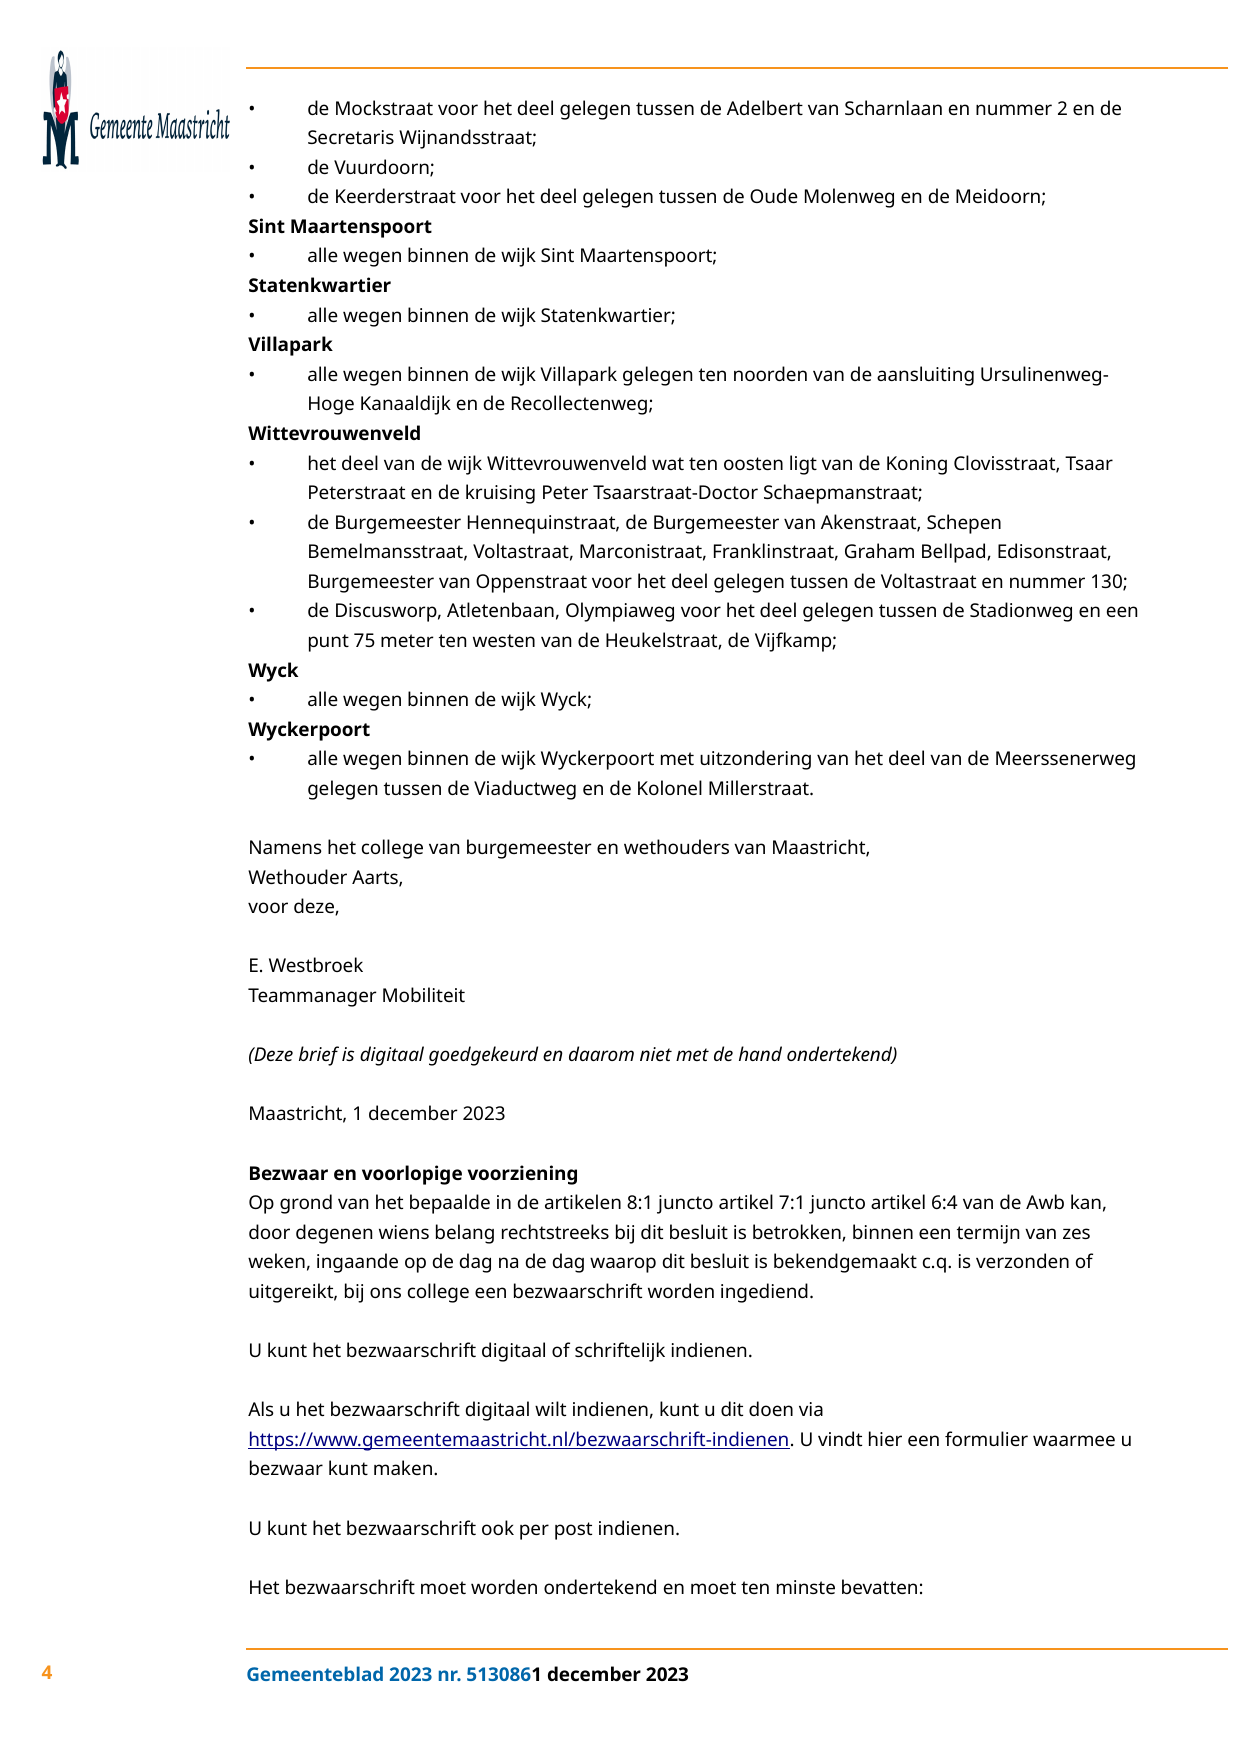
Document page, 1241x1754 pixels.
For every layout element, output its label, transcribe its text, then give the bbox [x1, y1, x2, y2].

text Bezwaar en voorlopige voorziening [248, 1160, 1152, 1186]
text voor deze, [248, 893, 1152, 919]
picture [41, 47, 231, 172]
list de Vuurdoorn; [248, 154, 1152, 180]
list de Mockstraat voor het deel gelegen tussen de Adelbert van Scharnlaan en nummer 2 en de Secretaris Wijnandsstraat; [248, 95, 1152, 150]
text Namens het college van burgemeester en wethouders van Maastricht, [248, 834, 1152, 860]
text Wyck [248, 657, 1152, 683]
text Wethouder Aarts, [248, 864, 1152, 890]
text E. Westbroek [248, 953, 1152, 978]
text (Deze brief is digitaal goedgekeurd en daarom niet met de hand ondertekend) [248, 1041, 1152, 1067]
list de Burgemeester Hennequinstraat, de Burgemeester van Akenstraat, Schepen Bemelmansstraat, Voltastraat, Marconistraat, Franklinstraat, Graham Bellpad, Edisonstraat, Burgemeester van Oppenstraat voor het deel gelegen tussen de Voltastraat en nummer 130; [248, 509, 1152, 594]
list de Keerderstraat voor het deel gelegen tussen de Oude Molenweg en de Meidoorn; [248, 183, 1152, 209]
list alle wegen binnen de wijk Statenkwartier; [248, 302, 1152, 328]
list alle wegen binnen de wijk Sint Maartenspoort; [248, 243, 1152, 268]
text Het bezwaarschrift moet worden ondertekend en moet ten minste bevatten: [248, 1574, 1152, 1600]
text Wittevrouwenveld [248, 420, 1152, 446]
text Maastricht, 1 december 2023 [248, 1101, 1152, 1126]
list het deel van de wijk Wittevrouwenveld wat ten oosten ligt van de Koning Clovisstraat, Tsaar Peterstraat en de kruising Peter Tsaarstraat-Doctor Schaepmanstraat; [248, 450, 1152, 505]
text U kunt het bezwaarschrift ook per post indienen. [248, 1515, 1152, 1541]
list alle wegen binnen de wijk Villapark gelegen ten noorden van de aansluiting Ursulinenweg- Hoge Kanaaldijk en de Recollectenweg; [248, 361, 1152, 416]
text Wyckerpoort [248, 716, 1152, 742]
text U kunt het bezwaarschrift digitaal of schriftelijk indienen. [248, 1337, 1152, 1363]
text Statenkwartier [248, 272, 1152, 298]
text Teammanager Mobiliteit [248, 982, 1152, 1008]
text Als u het bezwaarschrift digitaal wilt indienen, kunt u dit doen via https://www.gemeentemaastricht.nl/bezwaarschrift-indienen. U vindt hier een formulier waarmee u bezwaar kunt maken. [248, 1396, 1152, 1481]
text Op grond van het bepaalde in de artikelen 8:1 juncto artikel 7:1 juncto artikel 6:4 van de Awb kan, door degenen wiens belang rechtstreeks bij dit besluit is betrokken, binnen een termijn van zes weken, ingaande op de dag na de dag waarop dit besluit is bekendgemaakt c.q. is verzonden of uitgereikt, bij ons college een bezwaarschrift worden ingediend. [248, 1189, 1152, 1304]
list de Discusworp, Atletenbaan, Olympiaweg voor het deel gelegen tussen de Stadionweg en een punt 75 meter ten westen van de Heukelstraat, de Vijfkamp; [248, 598, 1152, 653]
text Sint Maartenspoort [248, 213, 1152, 239]
list alle wegen binnen de wijk Wyckerpoort met uitzondering van het deel van de Meerssenerweg gelegen tussen de Viaductweg en de Kolonel Millerstraat. [248, 746, 1152, 801]
text Villapark [248, 331, 1152, 357]
list alle wegen binnen de wijk Wyck; [248, 686, 1152, 712]
